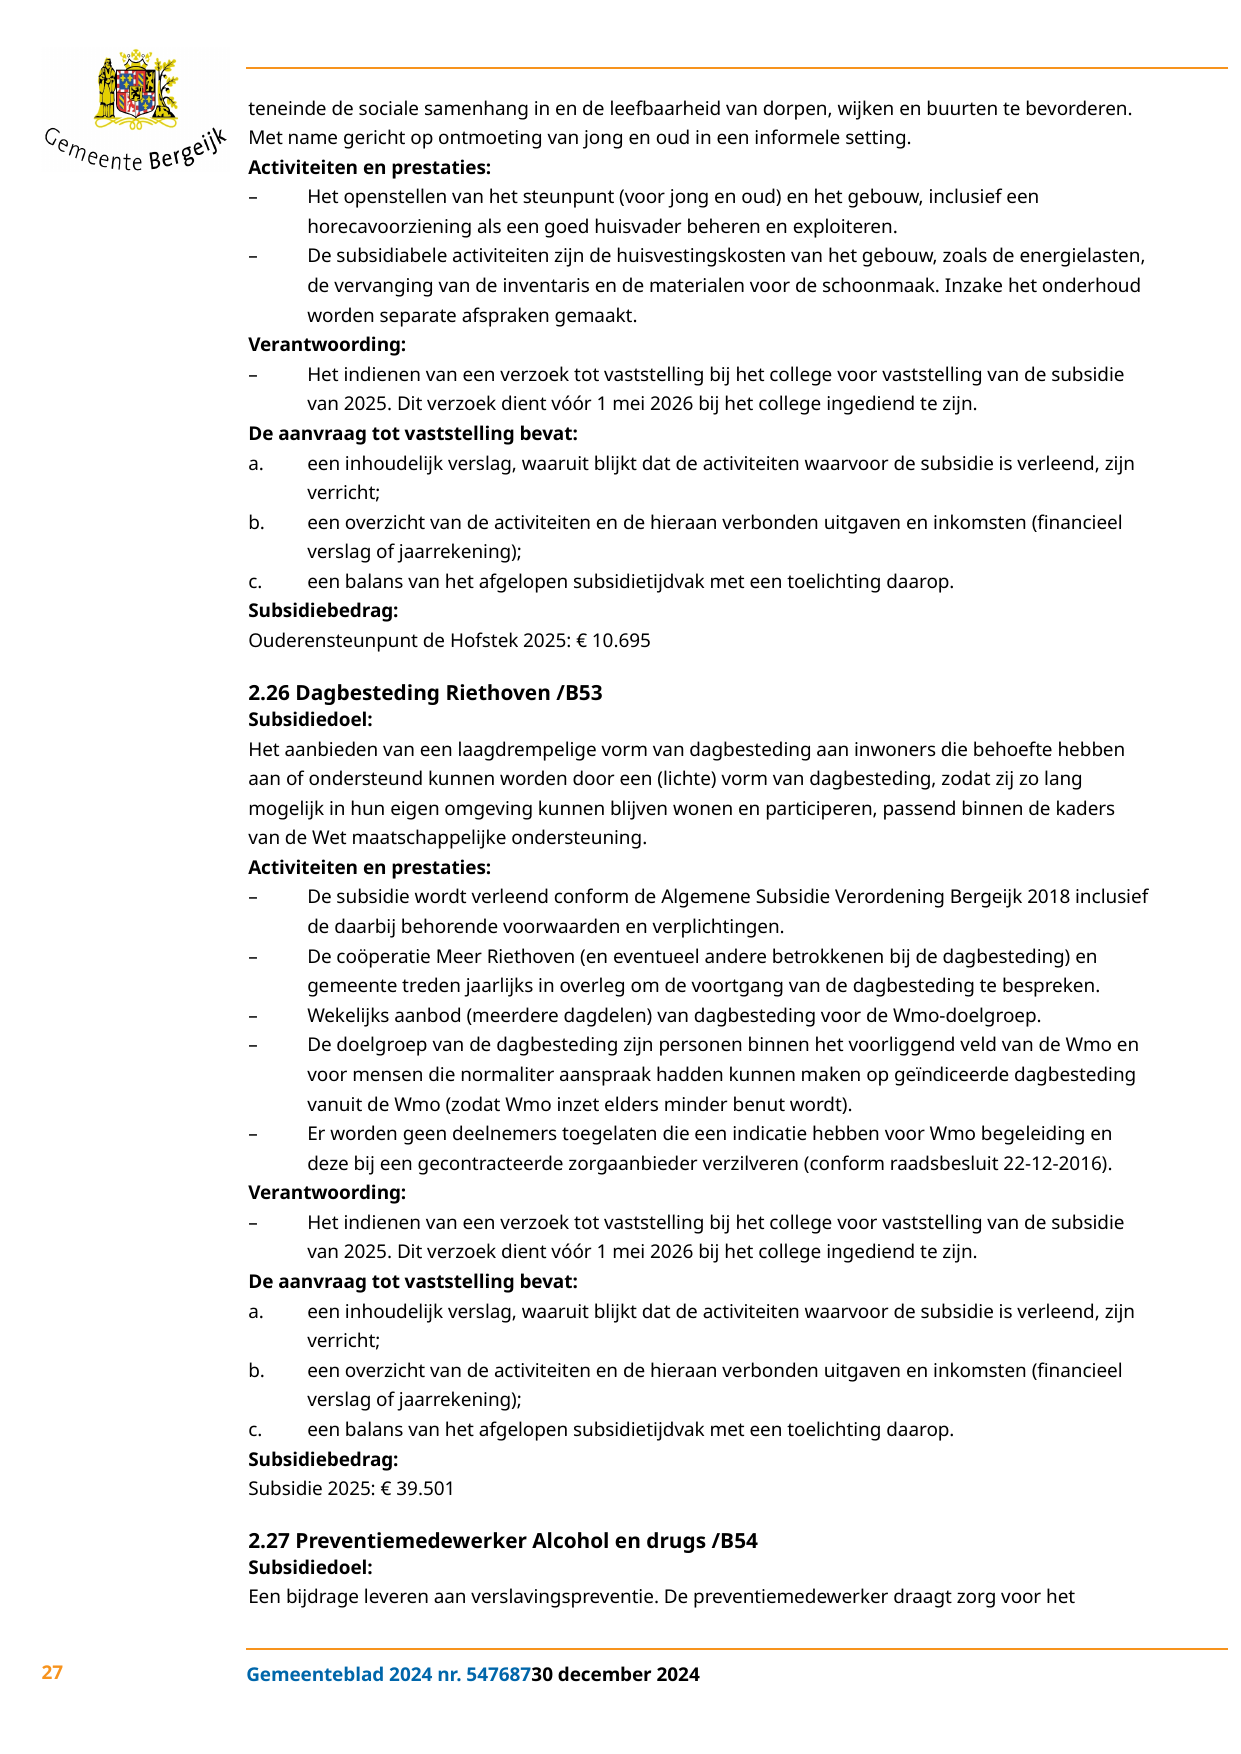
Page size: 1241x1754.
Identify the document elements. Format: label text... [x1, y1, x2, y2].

list De subsidiabele activiteiten zijn de huisvestingskosten van het gebouw, zoals de energielasten, de vervanging van de inventaris en de materialen voor de schoonmaak. Inzake het onderhoud worden separate afspraken gemaakt. [248, 243, 1152, 328]
text 2.26 Dagbesteding Riethoven /B53 [248, 678, 1152, 706]
list een balans van het afgelopen subsidietijdvak met een toelichting daarop. [248, 568, 1152, 594]
text Verantwoording: [248, 1179, 1152, 1205]
list Er worden geen deelnemers toegelaten die een indicatie hebben voor Wmo begeleiding en deze bij een gecontracteerde zorgaanbieder verzilveren (conform raadsbesluit 22-12-2016). [248, 1120, 1152, 1176]
text Subsidiebedrag: [248, 1446, 1152, 1471]
text Een bijdrage leveren aan verslavingspreventie. De preventiemedewerker draagt zorg voor het [248, 1584, 1152, 1609]
text Activiteiten en prestaties: [248, 154, 1152, 180]
text Subsidiedoel: [248, 706, 1152, 732]
list een overzicht van de activiteiten en de hieraan verbonden uitgaven en inkomsten (financieel verslag of jaarrekening); [248, 509, 1152, 564]
list Wekelijks aanbod (meerdere dagdelen) van dagbesteding voor de Wmo-doelgroep. [248, 1002, 1152, 1028]
text 2.27 Preventiemedewerker Alcohol en drugs /B54 [248, 1526, 1152, 1554]
text Verantwoording: [248, 331, 1152, 357]
list De subsidie wordt verleend conform de Algemene Subsidie Verordening Bergeijk 2018 inclusief de daarbij behorende voorwaarden en verplichtingen. [248, 884, 1152, 939]
picture [41, 47, 231, 172]
list een balans van het afgelopen subsidietijdvak met een toelichting daarop. [248, 1416, 1152, 1442]
list Het openstellen van het steunpunt (voor jong en oud) en het gebouw, inclusief een horecavoorziening als een goed huisvader beheren en exploiteren. [248, 183, 1152, 239]
list De doelgroep van de dagbesteding zijn personen binnen het voorliggend veld van de Wmo en voor mensen die normaliter aanspraak hadden kunnen maken op geïndiceerde dagbesteding vanuit de Wmo (zodat Wmo inzet elders minder benut wordt). [248, 1032, 1152, 1116]
text teneinde de sociale samenhang in en de leefbaarheid van dorpen, wijken en buurten te bevorderen. Met name gericht op ontmoeting van jong en oud in een informele setting. [248, 95, 1152, 150]
list Het indienen van een verzoek tot vaststelling bij het college voor vaststelling van de subsidie van 2025. Dit verzoek dient vóór 1 mei 2026 bij het college ingediend te zijn. [248, 361, 1152, 416]
text Activiteiten en prestaties: [248, 854, 1152, 880]
list een inhoudelijk verslag, waaruit blijkt dat de activiteiten waarvoor de subsidie is verleend, zijn verricht; [248, 450, 1152, 505]
text Subsidiedoel: [248, 1554, 1152, 1580]
text De aanvraag tot vaststelling bevat: [248, 420, 1152, 446]
list een inhoudelijk verslag, waaruit blijkt dat de activiteiten waarvoor de subsidie is verleend, zijn verricht; [248, 1298, 1152, 1353]
list een overzicht van de activiteiten en de hieraan verbonden uitgaven en inkomsten (financieel verslag of jaarrekening); [248, 1357, 1152, 1412]
text Ouderensteunpunt de Hofstek 2025: € 10.695 [248, 627, 1152, 653]
list De coöperatie Meer Riethoven (en eventueel andere betrokkenen bij de dagbesteding) en gemeente treden jaarlijks in overleg om de voortgang van de dagbesteding te bespreken. [248, 943, 1152, 998]
text Subsidiebedrag: [248, 598, 1152, 623]
text Subsidie 2025: € 39.501 [248, 1475, 1152, 1501]
text De aanvraag tot vaststelling bevat: [248, 1268, 1152, 1294]
list Het indienen van een verzoek tot vaststelling bij het college voor vaststelling van de subsidie van 2025. Dit verzoek dient vóór 1 mei 2026 bij het college ingediend te zijn. [248, 1209, 1152, 1264]
text Het aanbieden van een laagdrempelige vorm van dagbesteding aan inwoners die behoefte hebben aan of ondersteund kunnen worden door een (lichte) vorm van dagbesteding, zodat zij zo lang mogelijk in hun eigen omgeving kunnen blijven wonen en participeren, passend binnen de kaders van de Wet maatschappelijke ondersteuning. [248, 736, 1152, 850]
